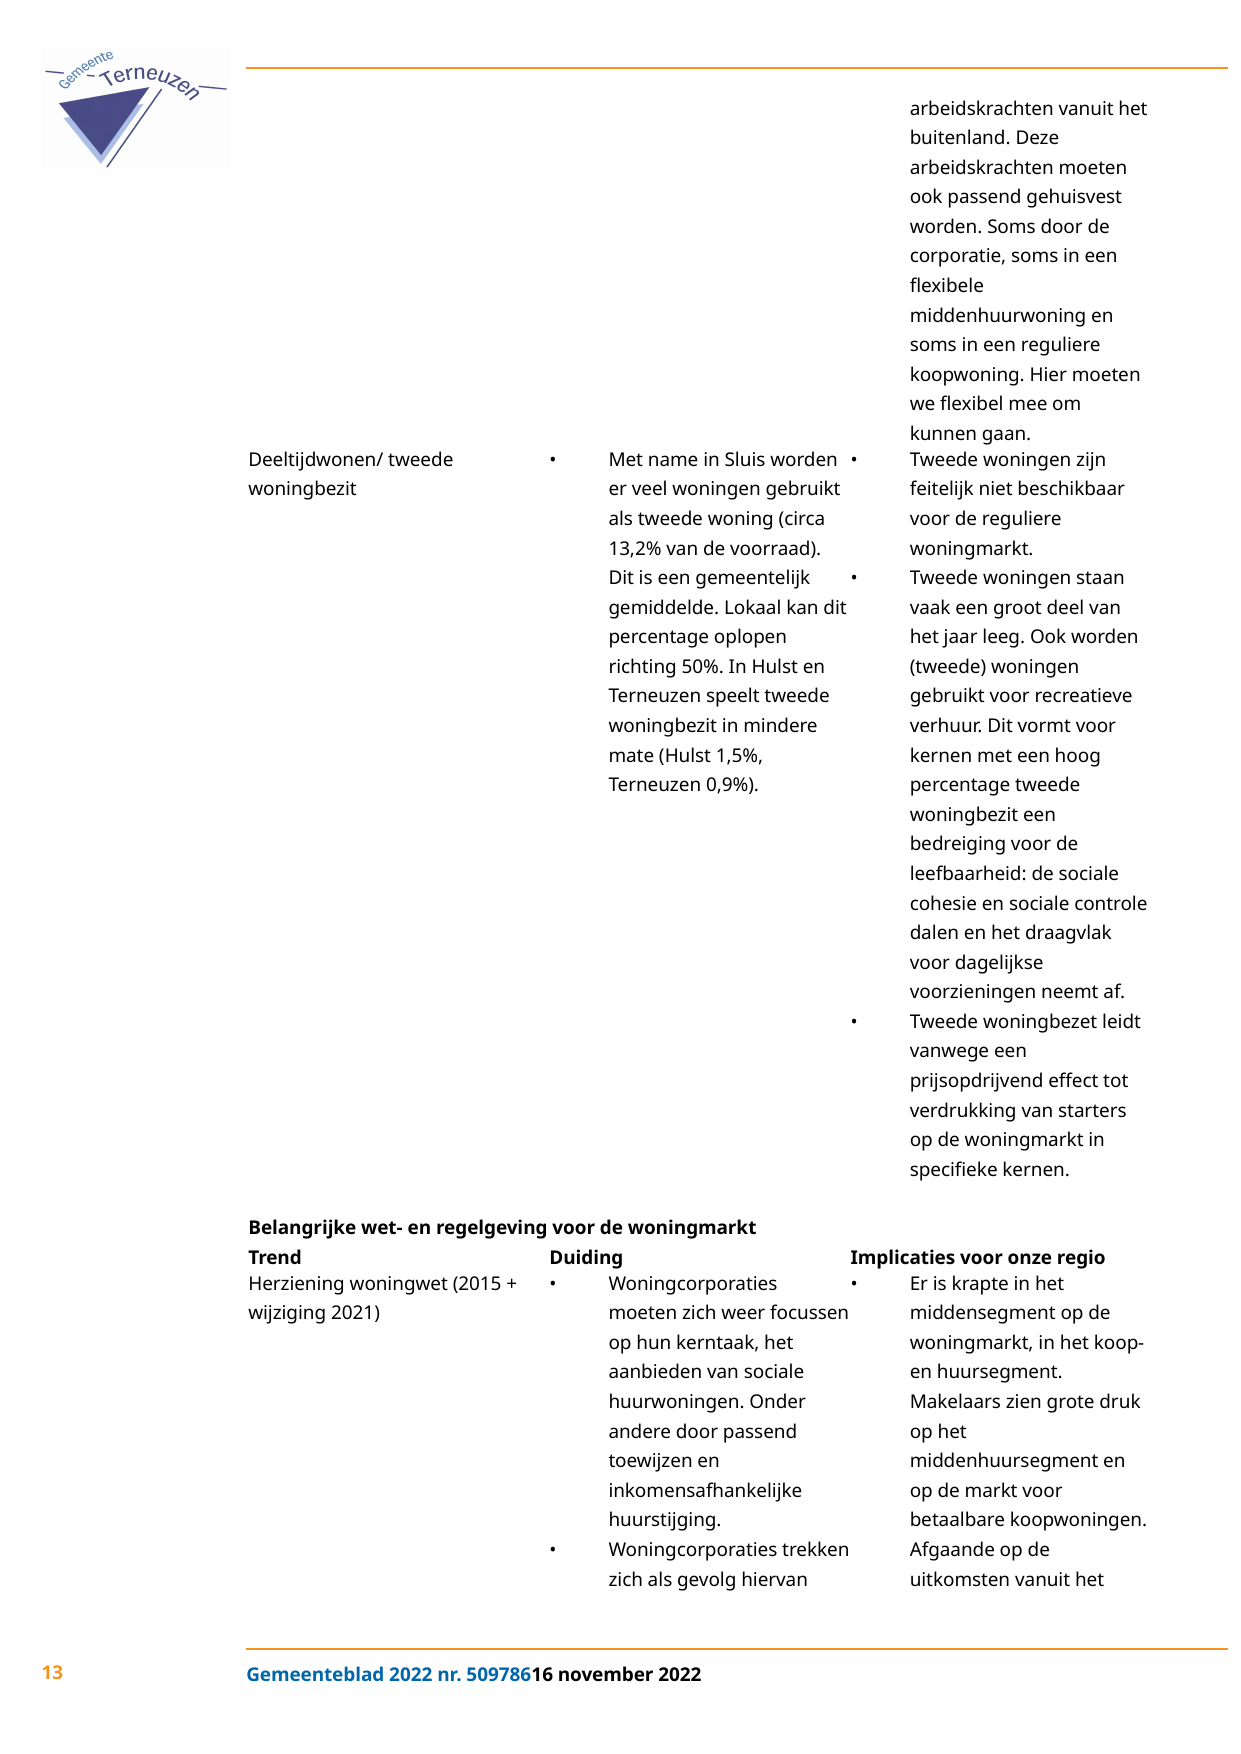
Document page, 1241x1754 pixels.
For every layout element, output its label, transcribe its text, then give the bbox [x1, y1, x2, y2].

table_header Implicaties voor onze regio [850, 1244, 1152, 1270]
table_header Trend [248, 1244, 549, 1270]
table_cell Woningcorporaties moeten zich weer focussen op hun kerntaak, het aanbieden van sociale huurwoningen. Onder andere door passend toewijzen en inkomensafhankelijke huurstijging. Woningcorporaties trekken zich als gevolg hiervan [549, 1270, 850, 1591]
table_cell [549, 95, 850, 446]
table_cell Tweede woningen zijn feitelijk niet beschikbaar voor de reguliere woningmarkt. Tweede woningen staan vaak een groot deel van het jaar leeg. Ook worden (tweede) woningen gebruikt voor recreatieve verhuur. Dit vormt voor kernen met een hoog percentage tweede woningbezit een bedreiging voor de leefbaarheid: de sociale cohesie en sociale controle dalen en het draagvlak voor dagelijkse voorzieningen neemt af. Tweede woningbezet leidt vanwege een prijsopdrijvend effect tot verdrukking van starters op de woningmarkt in specifieke kernen. [850, 446, 1152, 1182]
table_header Duiding [549, 1244, 850, 1270]
table_cell Er is krapte in het middensegment op de woningmarkt, in het koop- en huursegment. Makelaars zien grote druk op het middenhuursegment en op de markt voor betaalbare koopwoningen. Afgaande op de uitkomsten vanuit het [850, 1270, 1152, 1591]
table_cell [248, 95, 549, 446]
table_cell arbeidskrachten vanuit het buitenland. Deze arbeidskrachten moeten ook passend gehuisvest worden. Soms door de corporatie, soms in een flexibele middenhuurwoning en soms in een reguliere koopwoning. Hier moeten we flexibel mee om kunnen gaan. [850, 95, 1152, 446]
picture [41, 47, 231, 172]
table_cell Met name in Sluis worden er veel woningen gebruikt als tweede woning (circa 13,2% van de voorraad). Dit is een gemeentelijk gemiddelde. Lokaal kan dit percentage oplopen richting 50%. In Hulst en Terneuzen speelt tweede woningbezit in mindere mate (Hulst 1,5%, Terneuzen 0,9%). [549, 446, 850, 1182]
table_cell Herziening woningwet (2015 + wijziging 2021) [248, 1270, 549, 1591]
table_cell Deeltijdwonen/ tweede woningbezit [248, 446, 549, 1182]
text Belangrijke wet- en regelgeving voor de woningmarkt [248, 1214, 1152, 1240]
